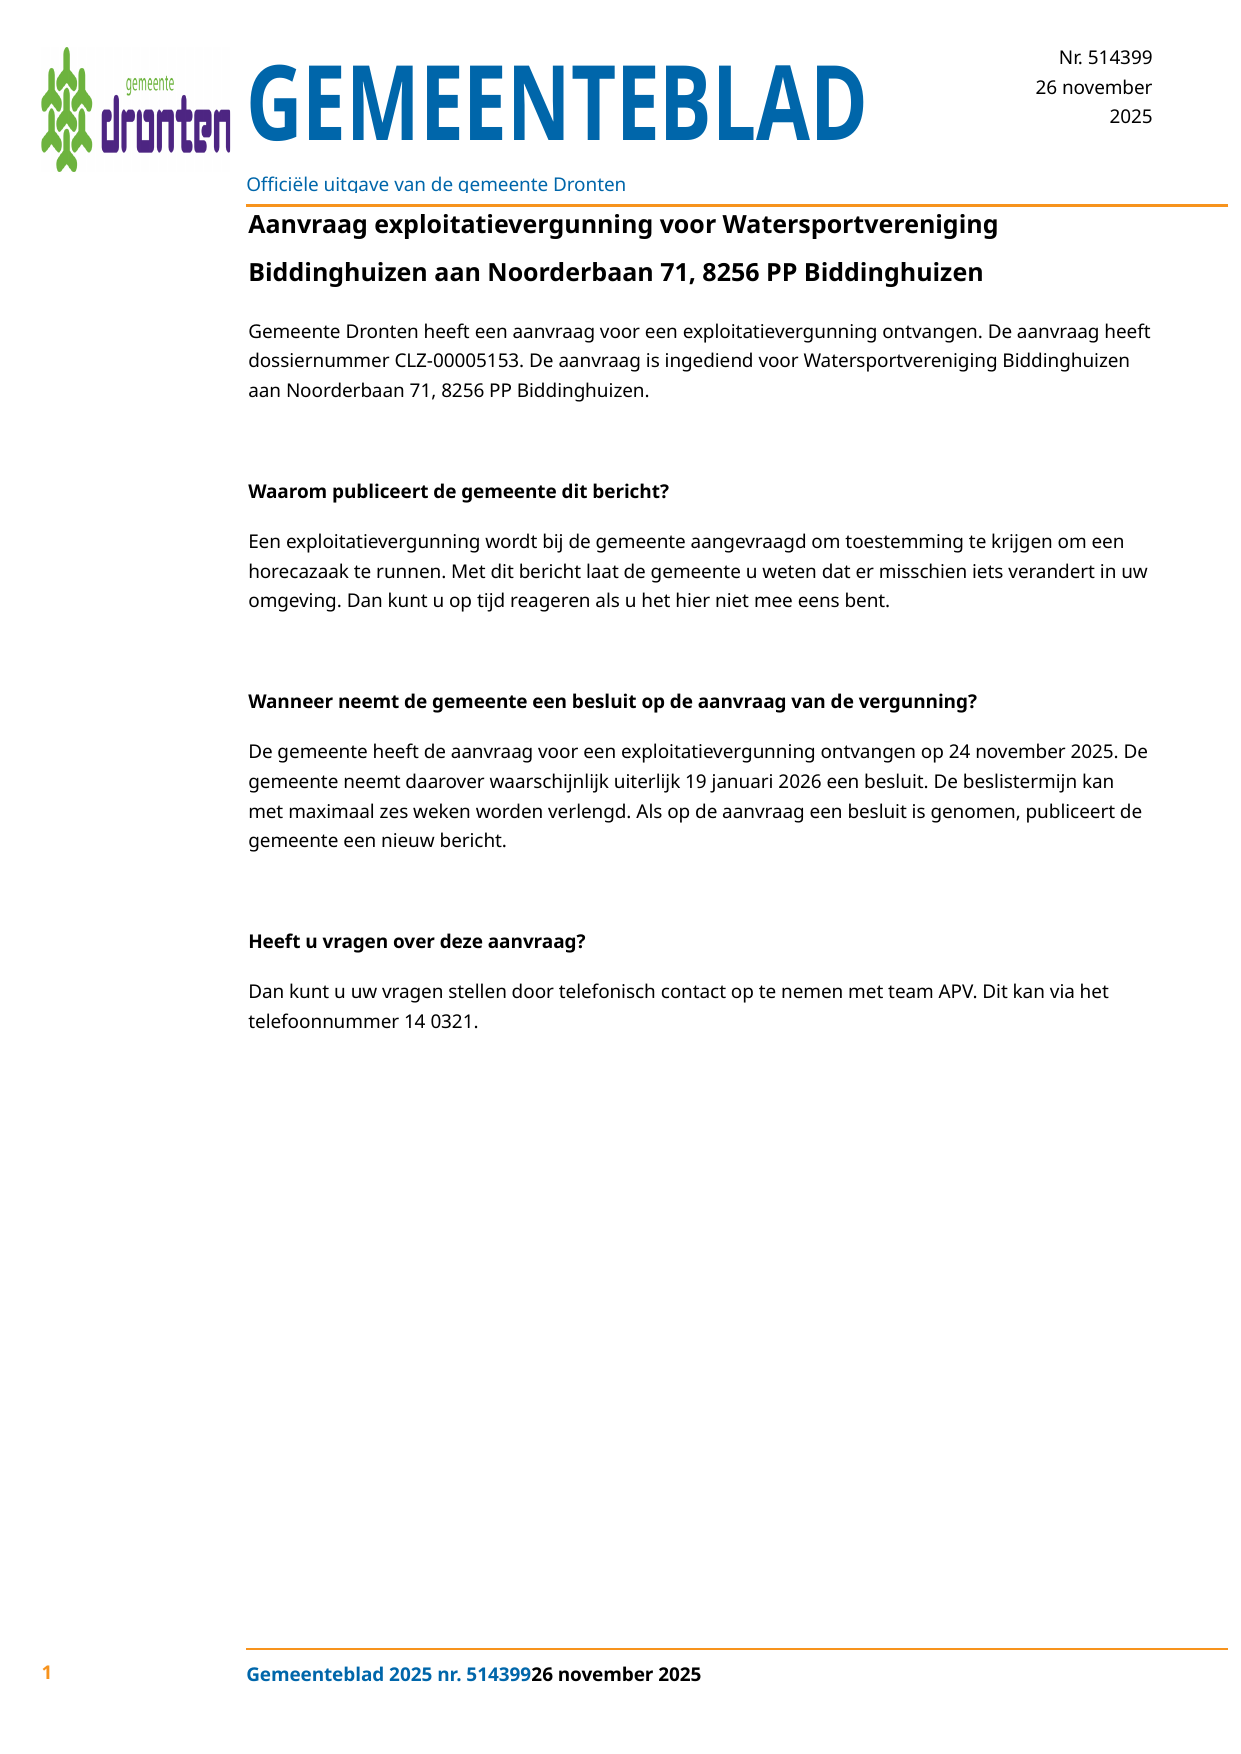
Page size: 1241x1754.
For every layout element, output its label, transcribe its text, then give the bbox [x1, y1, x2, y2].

text Wanneer neemt de gemeente een besluit op de aanvraag van de vergunning? [248, 688, 1152, 714]
text Heeft u vragen over deze aanvraag? [248, 928, 1152, 954]
text Gemeente Dronten heeft een aanvraag voor een exploitatievergunning ontvangen. De aanvraag heeft dossiernummer CLZ-00005153. De aanvraag is ingediend voor Watersportvereniging Biddinghuizen aan Noorderbaan 71, 8256 PP Biddinghuizen. [248, 318, 1152, 403]
text Waarom publiceert de gemeente dit bericht? [248, 478, 1152, 504]
text Dan kunt u uw vragen stellen door telefonisch contact op te nemen met team APV. Dit kan via het telefoonnummer 14 0321. [248, 979, 1152, 1034]
text Aanvraag exploitatievergunning voor Watersportvereniging Biddinghuizen aan Noorderbaan 71, 8256 PP Biddinghuizen [248, 207, 1152, 288]
picture [41, 47, 231, 172]
text De gemeente heeft de aanvraag voor een exploitatievergunning ontvangen op 24 november 2025. De gemeente neemt daarover waarschijnlijk uiterlijk 19 januari 2026 een besluit. De beslistermijn kan met maximaal zes weken worden verlengd. Als op de aanvraag een besluit is genomen, publiceert de gemeente een nieuw bericht. [248, 739, 1152, 853]
text Een exploitatievergunning wordt bij de gemeente aangevraagd om toestemming te krijgen om een horecazaak te runnen. Met dit bericht laat de gemeente u weten dat er misschien iets verandert in uw omgeving. Dan kunt u op tijd reageren als u het hier niet mee eens bent. [248, 528, 1152, 613]
